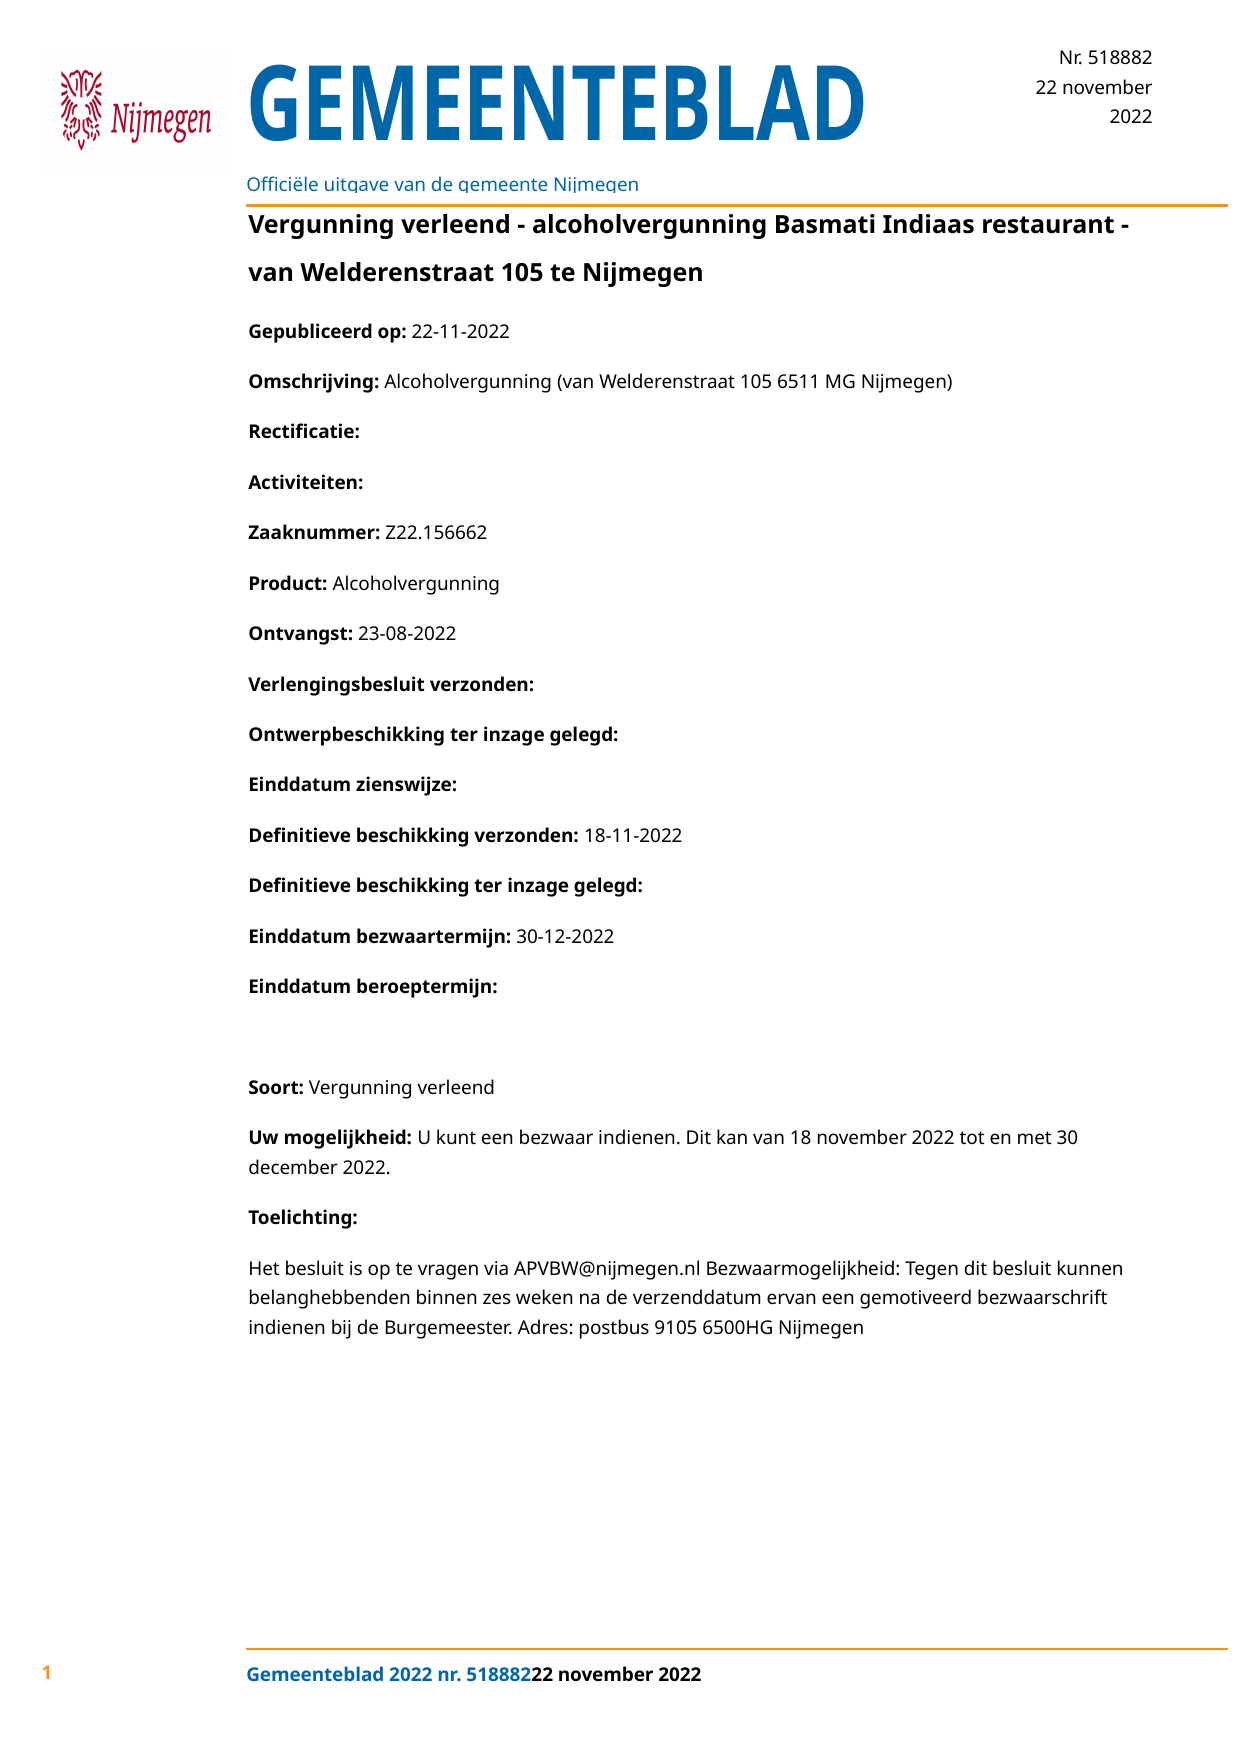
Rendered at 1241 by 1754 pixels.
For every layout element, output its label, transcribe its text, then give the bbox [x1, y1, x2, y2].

text Uw mogelijkheid: U kunt een bezwaar indienen. Dit kan van 18 november 2022 tot en met 30 december 2022. [248, 1124, 1152, 1180]
text Rectificatie: [248, 419, 1152, 444]
text Verlengingsbesluit verzonden: [248, 671, 1152, 697]
text Definitieve beschikking ter inzage gelegd: [248, 872, 1152, 898]
text Vergunning verleend - alcoholvergunning Basmati Indiaas restaurant - van Welderenstraat 105 te Nijmegen [248, 207, 1152, 288]
text Omschrijving: Alcoholvergunning (van Welderenstraat 105 6511 MG Nijmegen) [248, 368, 1152, 394]
text Toelichting: [248, 1204, 1152, 1230]
text Zaaknummer: Z22.156662 [248, 519, 1152, 545]
text Definitieve beschikking verzonden: 18-11-2022 [248, 822, 1152, 848]
text Soort: Vergunning verleend [248, 1074, 1152, 1100]
text Ontvangst: 23-08-2022 [248, 620, 1152, 646]
text Het besluit is op te vragen via APVBW@nijmegen.nl Bezwaarmogelijkheid: Tegen dit besluit kunnen belanghebbenden binnen zes weken na de verzenddatum ervan een gemotiveerd bezwaarschrift indienen bij de Burgemeester. Adres: postbus 9105 6500HG Nijmegen [248, 1255, 1152, 1340]
text Ontwerpbeschikking ter inzage gelegd: [248, 721, 1152, 747]
text Einddatum beroeptermijn: [248, 973, 1152, 999]
text Einddatum zienswijze: [248, 772, 1152, 797]
text Activiteiten: [248, 469, 1152, 495]
picture [41, 47, 231, 172]
text Gepubliceerd op: 22-11-2022 [248, 318, 1152, 344]
text Product: Alcoholvergunning [248, 570, 1152, 596]
text Einddatum bezwaartermijn: 30-12-2022 [248, 923, 1152, 949]
